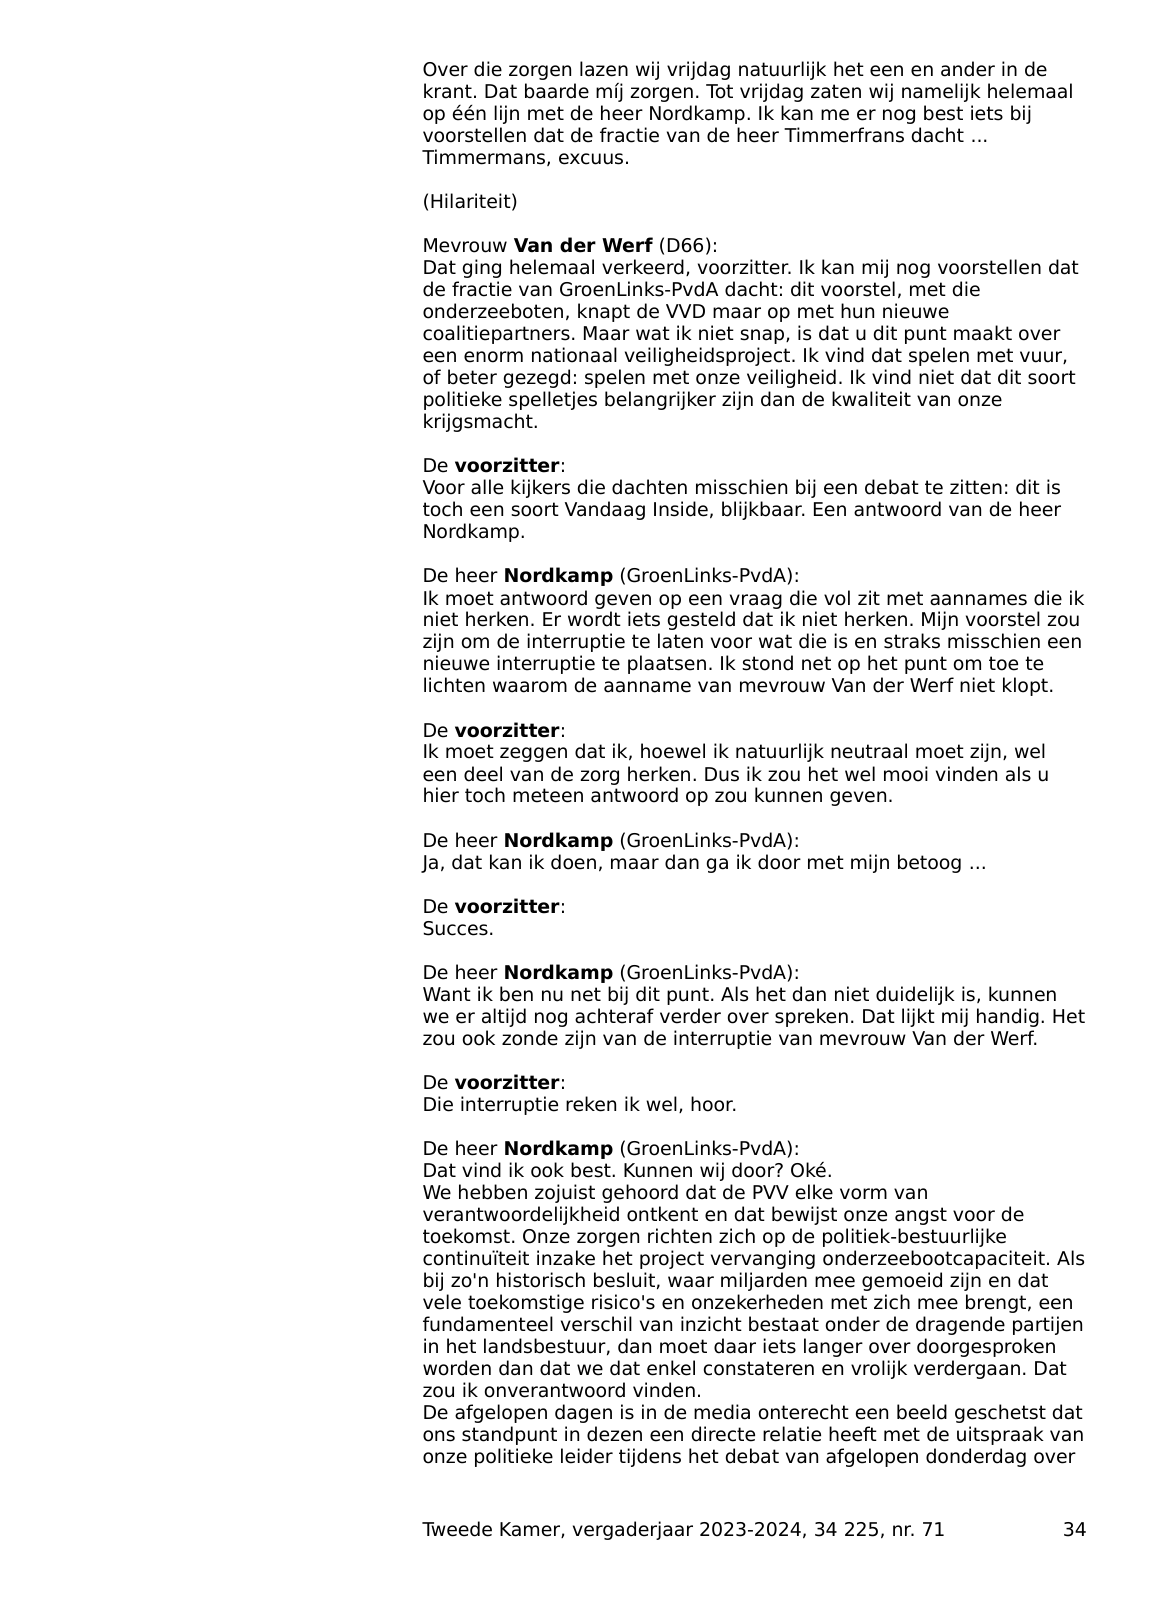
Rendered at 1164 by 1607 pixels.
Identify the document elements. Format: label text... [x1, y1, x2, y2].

text Ik moet antwoord geven op een vraag die vol zit met aannames die ik niet herken. Er wordt iets gesteld dat ik niet herken. Mijn voorstel zou zijn om de interruptie te laten voor wat die is en straks misschien een nieuwe interruptie te plaatsen. Ik stond net op het punt om toe te lichten waarom de aanname van mevrouw Van der Werf niet klopt. [422, 587, 1087, 697]
text De voorzitter: [422, 455, 1087, 477]
text De heer Nordkamp (GroenLinks-PvdA): [422, 1138, 1087, 1160]
text De heer Nordkamp (GroenLinks-PvdA): [422, 829, 1087, 852]
text Ik moet zeggen dat ik, hoewel ik natuurlijk neutraal moet zijn, wel een deel van de zorg herken. Dus ik zou het wel mooi vinden als u hier toch meteen antwoord op zou kunnen geven. [422, 741, 1087, 807]
text Die interruptie reken ik wel, hoor. [422, 1094, 1087, 1116]
text De voorzitter: [422, 719, 1087, 741]
text Dat vind ik ook best. Kunnen wij door? Oké. [422, 1160, 1087, 1182]
text (Hilariteit) [422, 191, 1087, 213]
text De heer Nordkamp (GroenLinks-PvdA): [422, 565, 1087, 587]
text Voor alle kijkers die dachten misschien bij een debat te zitten: dit is toch een soort Vandaag Inside, blijkbaar. Een antwoord van de heer Nordkamp. [422, 477, 1087, 543]
text De afgelopen dagen is in de media onterecht een beeld geschetst dat ons standpunt in dezen een directe relatie heeft met de uitspraak van onze politieke leider tijdens het debat van afgelopen donderdag over [422, 1402, 1087, 1468]
text Succes. [422, 918, 1087, 940]
text De voorzitter: [422, 896, 1087, 918]
text Dat ging helemaal verkeerd, voorzitter. Ik kan mij nog voorstellen dat de fractie van GroenLinks-PvdA dacht: dit voorstel, met die onderzeeboten, knapt de VVD maar op met hun nieuwe coalitiepartners. Maar wat ik niet snap, is dat u dit punt maakt over een enorm nationaal veiligheidsproject. Ik vind dat spelen met vuur, of beter gezegd: spelen met onze veiligheid. Ik vind niet dat dit soort politieke spelletjes belangrijker zijn dan de kwaliteit van onze krijgsmacht. [422, 257, 1087, 433]
text Mevrouw Van der Werf (D66): [422, 235, 1087, 257]
text Over die zorgen lazen wij vrijdag natuurlijk het een en ander in de krant. Dat baarde míj zorgen. Tot vrijdag zaten wij namelijk helemaal op één lijn met de heer Nordkamp. Ik kan me er nog best iets bij voorstellen dat de fractie van de heer Timmerfrans dacht ... Timmermans, excuus. [422, 59, 1087, 169]
text Want ik ben nu net bij dit punt. Als het dan niet duidelijk is, kunnen we er altijd nog achteraf verder over spreken. Dat lijkt mij handig. Het zou ook zonde zijn van de interruptie van mevrouw Van der Werf. [422, 984, 1087, 1050]
text We hebben zojuist gehoord dat de PVV elke vorm van verantwoordelijkheid ontkent en dat bewijst onze angst voor de toekomst. Onze zorgen richten zich op de politiek-bestuurlijke continuïteit inzake het project vervanging onderzeebootcapaciteit. Als bij zo'n historisch besluit, waar miljarden mee gemoeid zijn en dat vele toekomstige risico's en onzekerheden met zich mee brengt, een fundamenteel verschil van inzicht bestaat onder de dragende partijen in het landsbestuur, dan moet daar iets langer over doorgesproken worden dan dat we dat enkel constateren en vrolijk verdergaan. Dat zou ik onverantwoord vinden. [422, 1182, 1087, 1402]
text De voorzitter: [422, 1072, 1087, 1094]
text De heer Nordkamp (GroenLinks-PvdA): [422, 962, 1087, 984]
text Ja, dat kan ik doen, maar dan ga ik door met mijn betoog ... [422, 852, 1087, 873]
